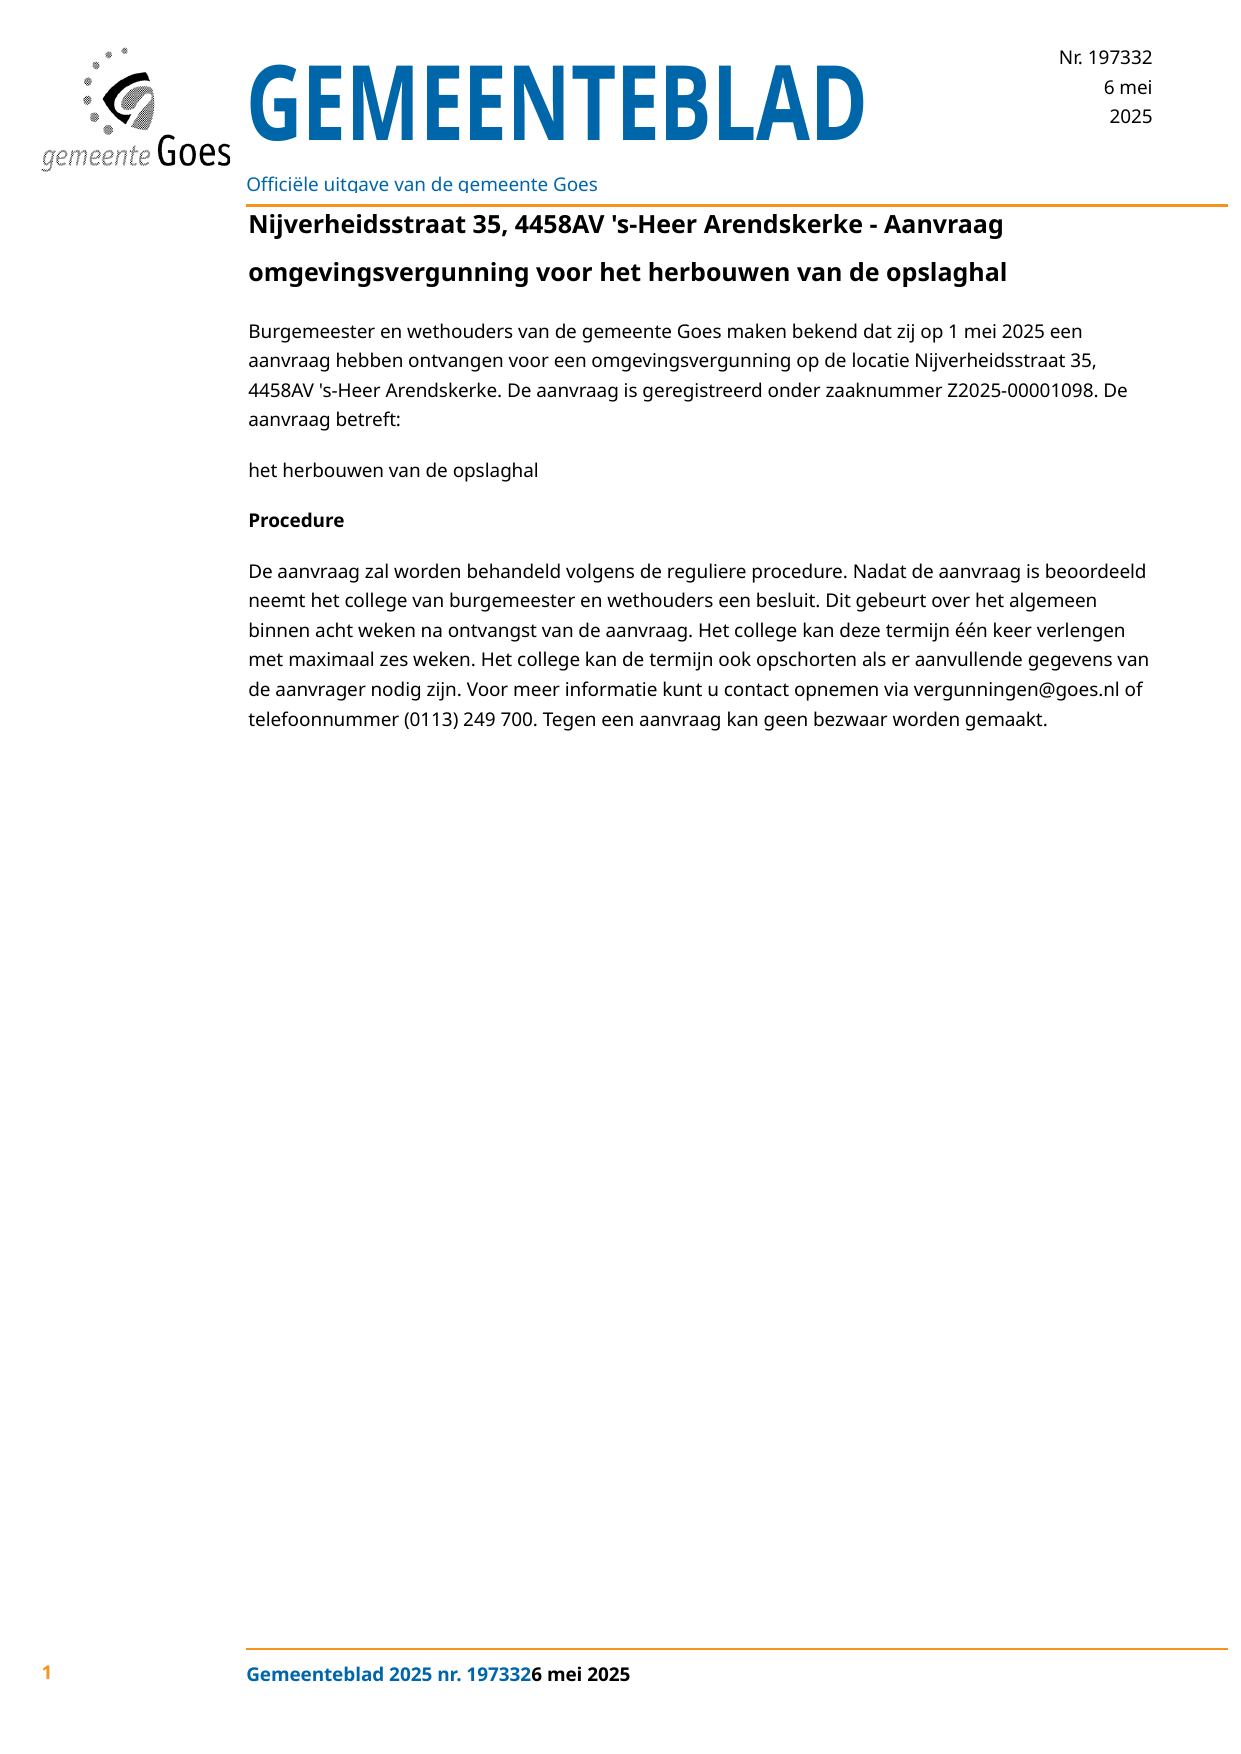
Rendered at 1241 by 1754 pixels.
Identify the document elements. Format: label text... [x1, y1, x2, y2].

text het herbouwen van de opslaghal [248, 457, 1152, 483]
text Burgemeester en wethouders van de gemeente Goes maken bekend dat zij op 1 mei 2025 een aanvraag hebben ontvangen voor een omgevingsvergunning op de locatie Nijverheidsstraat 35, 4458AV 's-Heer Arendskerke. De aanvraag is geregistreerd onder zaaknummer Z2025-00001098. De aanvraag betreft: [248, 318, 1152, 432]
text Procedure [248, 507, 1152, 533]
text Nijverheidsstraat 35, 4458AV 's-Heer Arendskerke - Aanvraag omgevingsvergunning voor het herbouwen van de opslaghal [248, 207, 1152, 288]
picture [41, 47, 231, 172]
text De aanvraag zal worden behandeld volgens de reguliere procedure. Nadat de aanvraag is beoordeeld neemt het college van burgemeester en wethouders een besluit. Dit gebeurt over het algemeen binnen acht weken na ontvangst van de aanvraag. Het college kan deze termijn één keer verlengen met maximaal zes weken. Het college kan de termijn ook opschorten als er aanvullende gegevens van de aanvrager nodig zijn. Voor meer informatie kunt u contact opnemen via vergunningen@goes.nl of telefoonnummer (0113) 249 700. Tegen een aanvraag kan geen bezwaar worden gemaakt. [248, 558, 1152, 732]
